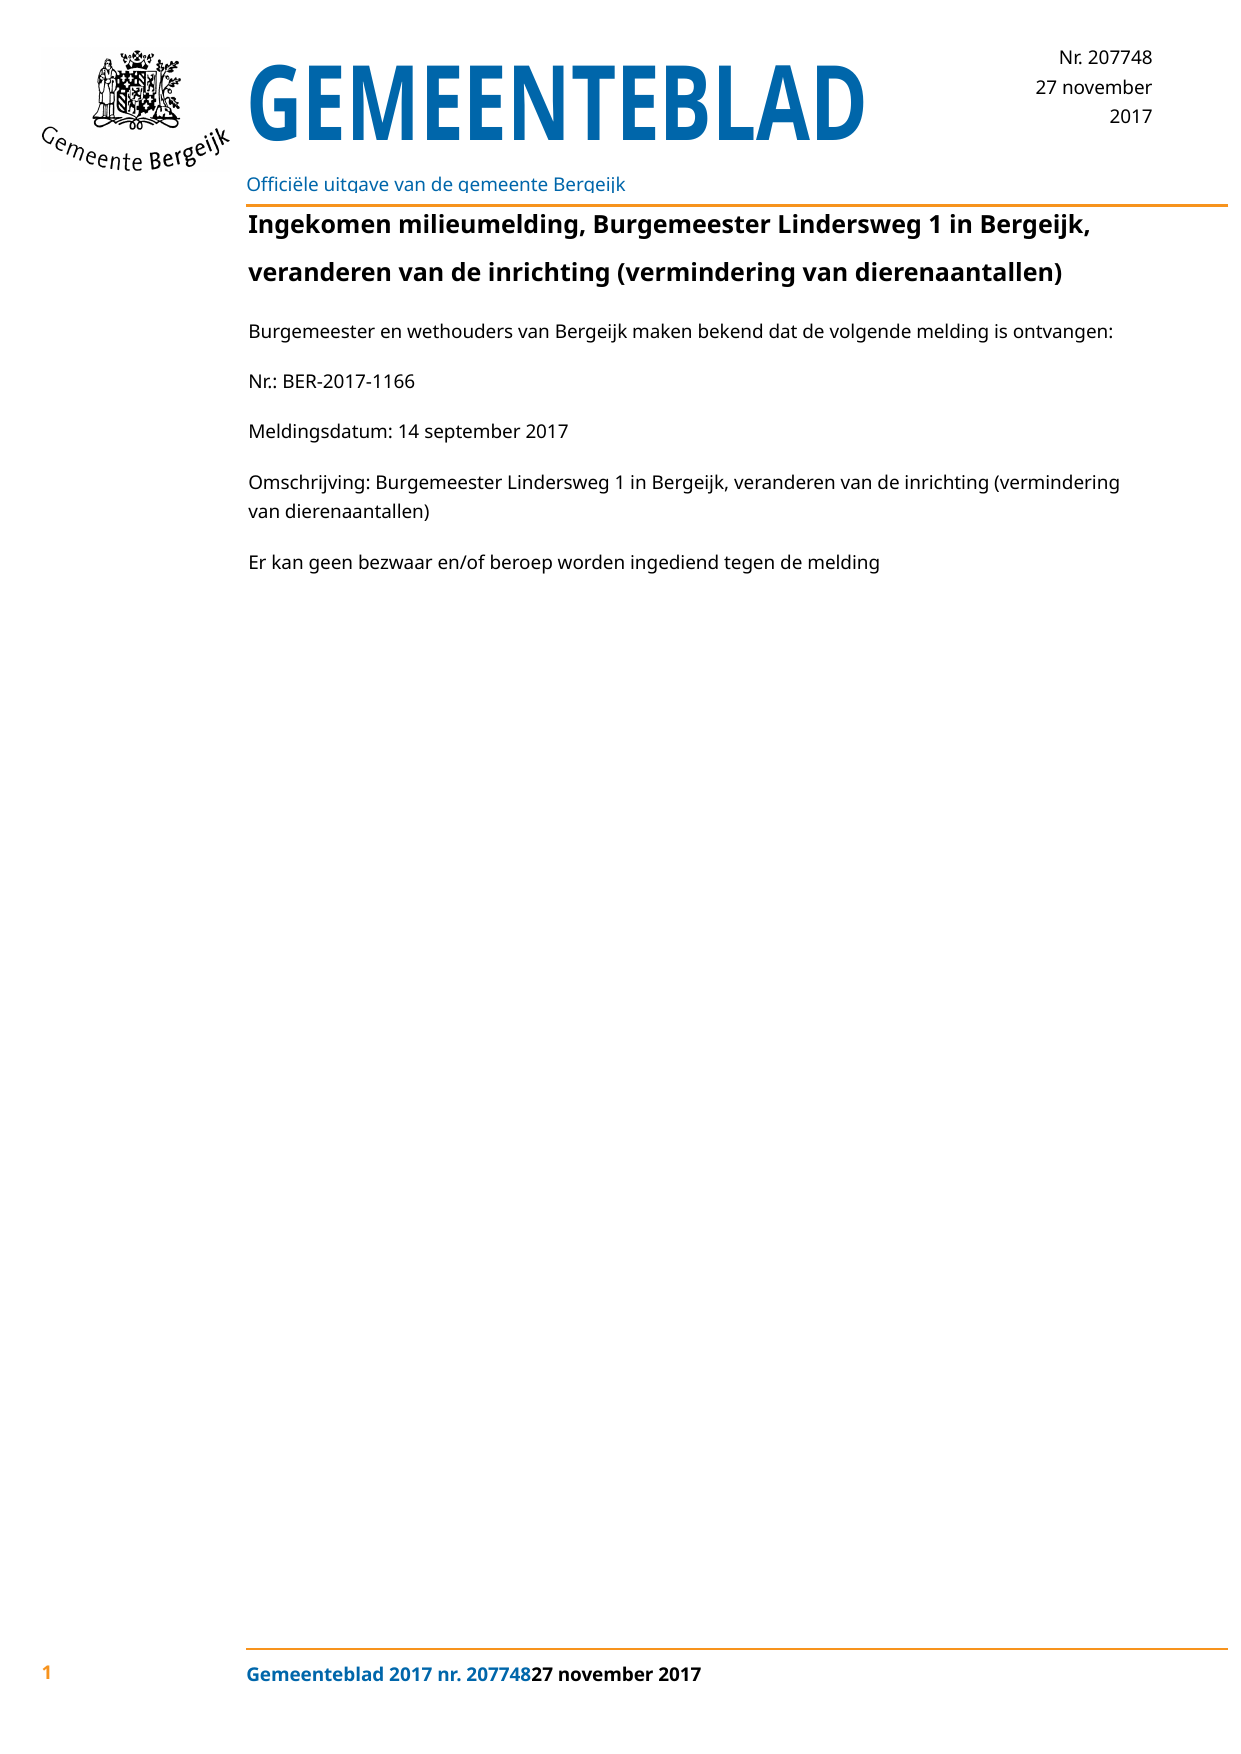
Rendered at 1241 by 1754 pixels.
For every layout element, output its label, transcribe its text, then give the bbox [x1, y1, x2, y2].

text Meldingsdatum: 14 september 2017 [248, 419, 1152, 444]
text Nr.: BER-2017-1166 [248, 368, 1152, 394]
text Omschrijving: Burgemeester Lindersweg 1 in Bergeijk, veranderen van de inrichting (vermindering van dierenaantallen) [248, 469, 1152, 524]
text Burgemeester en wethouders van Bergeijk maken bekend dat de volgende melding is ontvangen: [248, 318, 1152, 344]
picture [41, 47, 231, 172]
text Er kan geen bezwaar en/of beroep worden ingediend tegen de melding [248, 549, 1152, 575]
text Ingekomen milieumelding, Burgemeester Lindersweg 1 in Bergeijk, veranderen van de inrichting (vermindering van dierenaantallen) [248, 207, 1152, 288]
